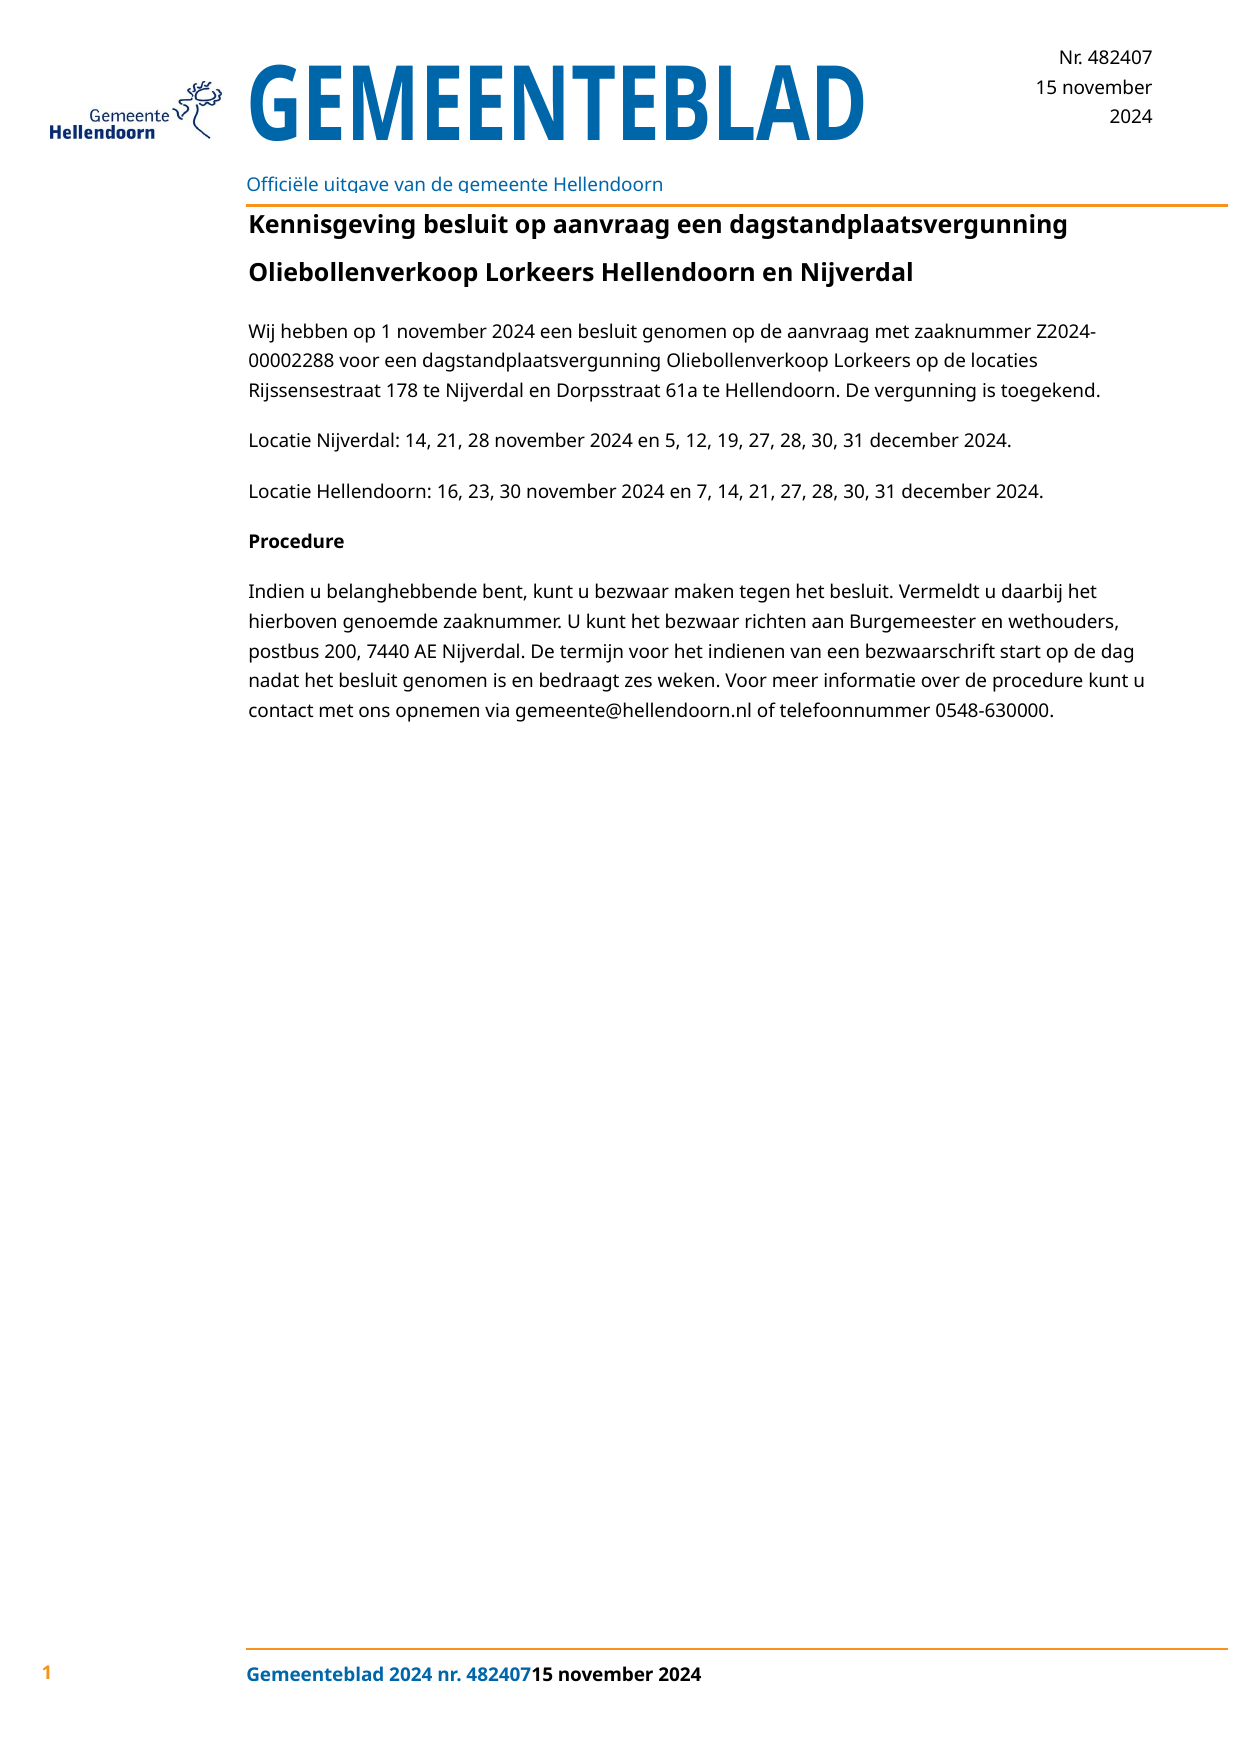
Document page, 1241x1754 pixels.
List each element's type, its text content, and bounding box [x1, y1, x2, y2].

text Indien u belanghebbende bent, kunt u bezwaar maken tegen het besluit. Vermeldt u daarbij het hierboven genoemde zaaknummer. U kunt het bezwaar richten aan Burgemeester en wethouders, postbus 200, 7440 AE Nijverdal. De termijn voor het indienen van een bezwaarschrift start op de dag nadat het besluit genomen is en bedraagt zes weken. Voor meer informatie over de procedure kunt u contact met ons opnemen via gemeente@hellendoorn.nl of telefoonnummer 0548-630000. [248, 579, 1152, 723]
text Locatie Hellendoorn: 16, 23, 30 november 2024 en 7, 14, 21, 27, 28, 30, 31 december 2024. [248, 478, 1152, 504]
text Procedure [248, 528, 1152, 554]
picture [41, 47, 231, 172]
text Kennisgeving besluit op aanvraag een dagstandplaatsvergunning Oliebollenverkoop Lorkeers Hellendoorn en Nijverdal [248, 207, 1152, 288]
text Wij hebben op 1 november 2024 een besluit genomen op de aanvraag met zaaknummer Z2024-00002288 voor een dagstandplaatsvergunning Oliebollenverkoop Lorkeers op de locaties Rijssensestraat 178 te Nijverdal en Dorpsstraat 61a te Hellendoorn. De vergunning is toegekend. [248, 318, 1152, 403]
text Locatie Nijverdal: 14, 21, 28 november 2024 en 5, 12, 19, 27, 28, 30, 31 december 2024. [248, 427, 1152, 453]
